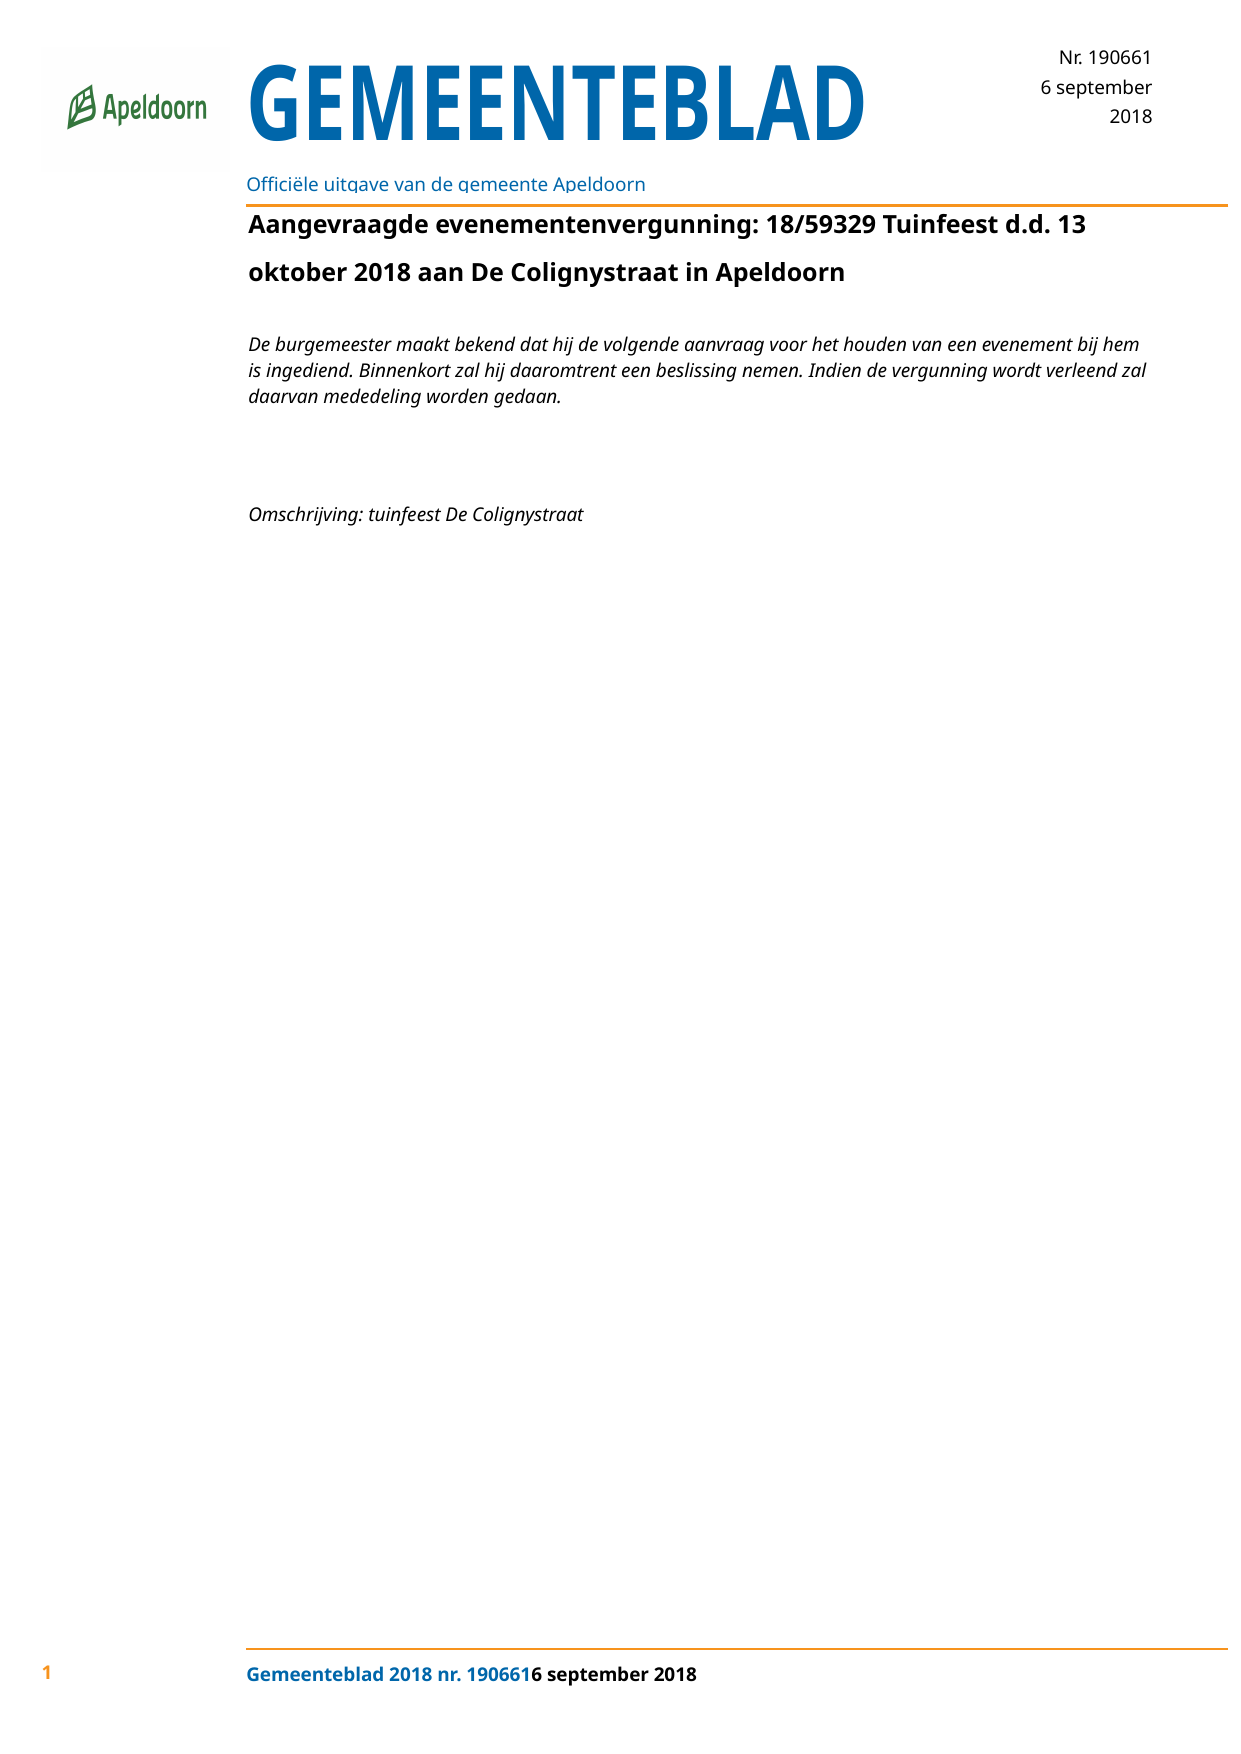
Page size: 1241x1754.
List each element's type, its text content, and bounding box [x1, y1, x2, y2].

text Omschrijving: tuinfeest De Colignystraat [248, 501, 1152, 526]
text De burgemeester maakt bekend dat hij de volgende aanvraag voor het houden van een evenement bij hem is ingediend. Binnenkort zal hij daaromtrent een beslissing nemen. Indien de vergunning wordt verleend zal daarvan mededeling worden gedaan. [248, 331, 1152, 409]
text Aangevraagde evenementenvergunning: 18/59329 Tuinfeest d.d. 13 oktober 2018 aan De Colignystraat in Apeldoorn [248, 207, 1152, 288]
picture [41, 47, 231, 172]
